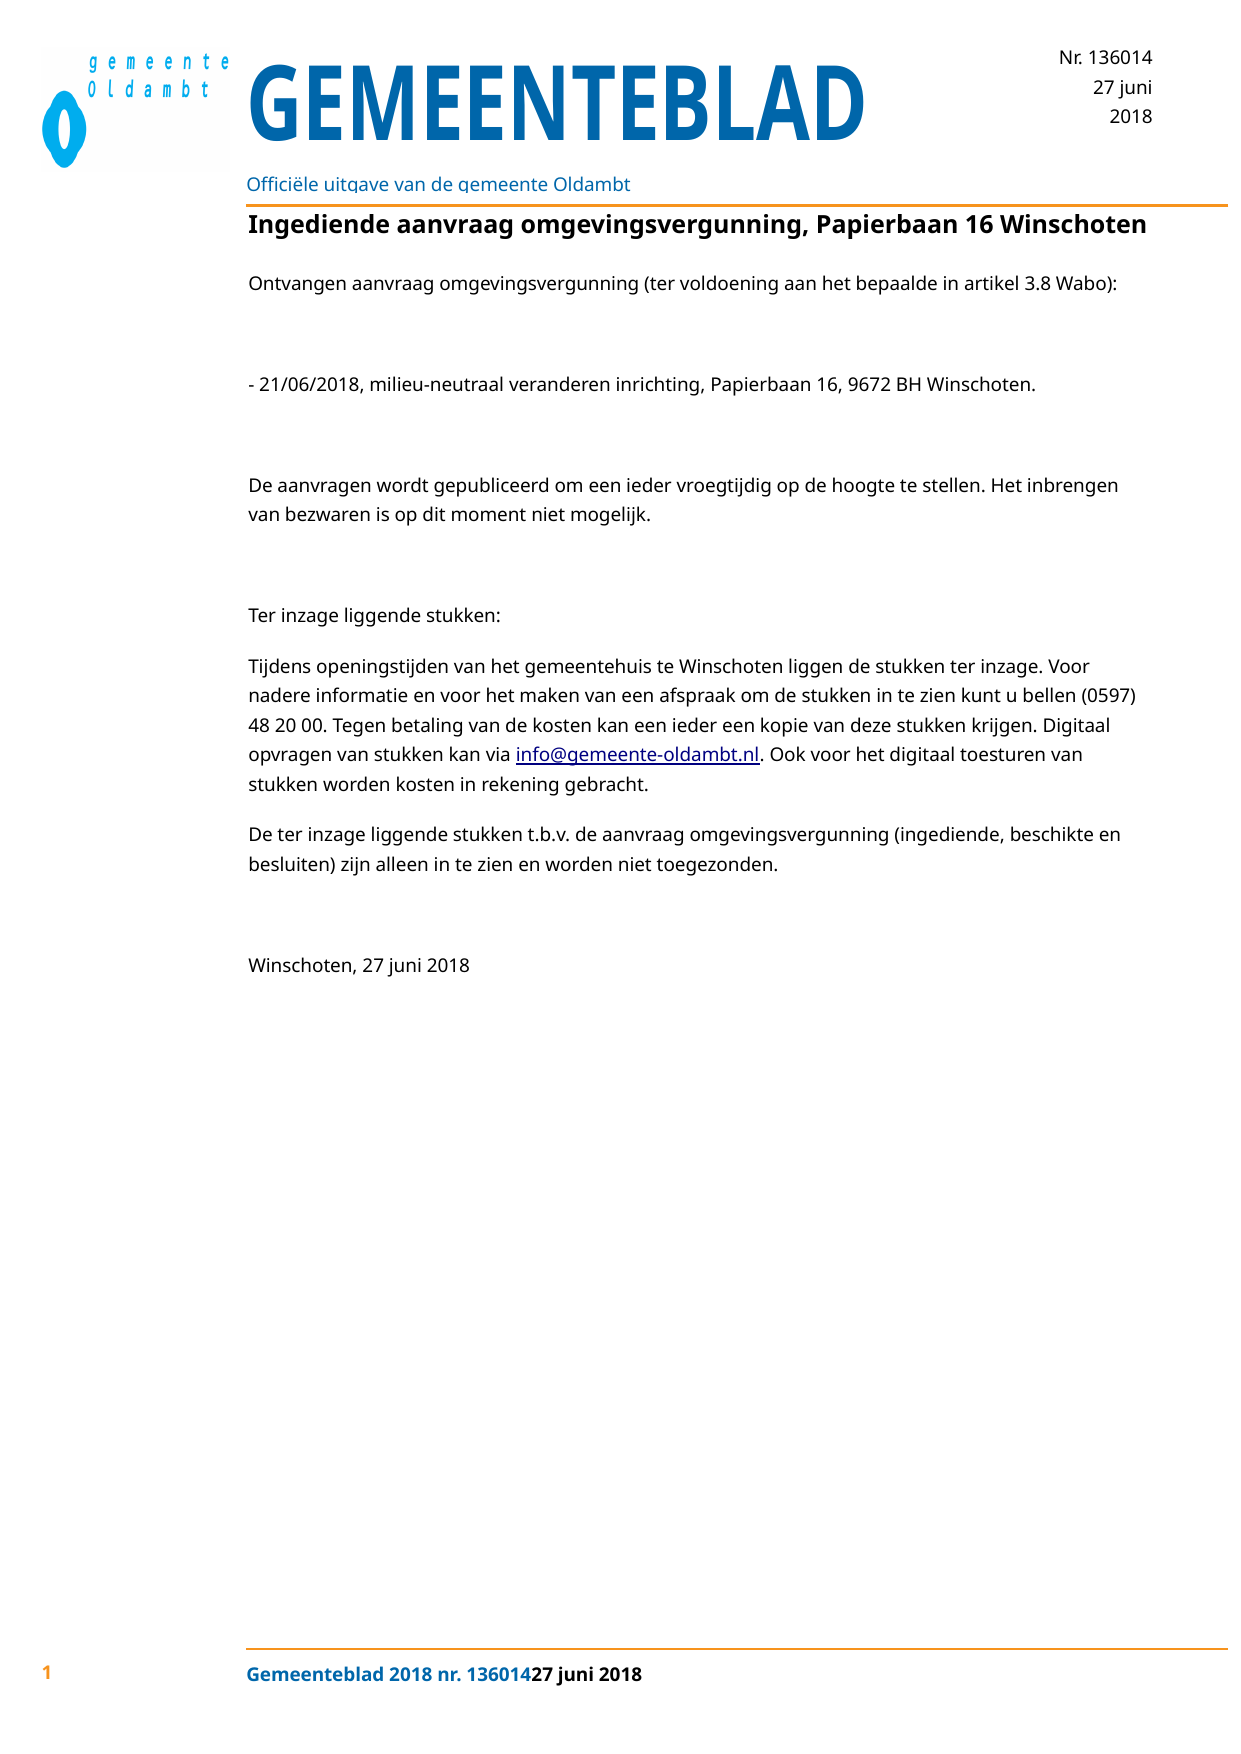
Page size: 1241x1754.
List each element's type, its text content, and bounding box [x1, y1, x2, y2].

text Ontvangen aanvraag omgevingsvergunning (ter voldoening aan het bepaalde in artikel 3.8 Wabo): [248, 270, 1152, 296]
text Ter inzage liggende stukken: [248, 602, 1152, 628]
text Ingediende aanvraag omgevingsvergunning, Papierbaan 16 Winschoten [248, 207, 1152, 241]
text De aanvragen wordt gepubliceerd om een ieder vroegtijdig op de hoogte te stellen. Het inbrengen van bezwaren is op dit moment niet mogelijk. [248, 472, 1152, 527]
text Winschoten, 27 juni 2018 [248, 952, 1152, 978]
picture [41, 47, 231, 172]
text - 21/06/2018, milieu-neutraal veranderen inrichting, Papierbaan 16, 9672 BH Winschoten. [248, 371, 1152, 397]
text De ter inzage liggende stukken t.b.v. de aanvraag omgevingsvergunning (ingediende, beschikte en besluiten) zijn alleen in te zien en worden niet toegezonden. [248, 822, 1152, 877]
text Tijdens openingstijden van het gemeentehuis te Winschoten liggen de stukken ter inzage. Voor nadere informatie en voor het maken van een afspraak om de stukken in te zien kunt u bellen (0597) 48 20 00. Tegen betaling van de kosten kan een ieder een kopie van deze stukken krijgen. Digitaal opvragen van stukken kan via info@gemeente-oldambt.nl. Ook voor het digitaal toesturen van stukken worden kosten in rekening gebracht. [248, 653, 1152, 797]
